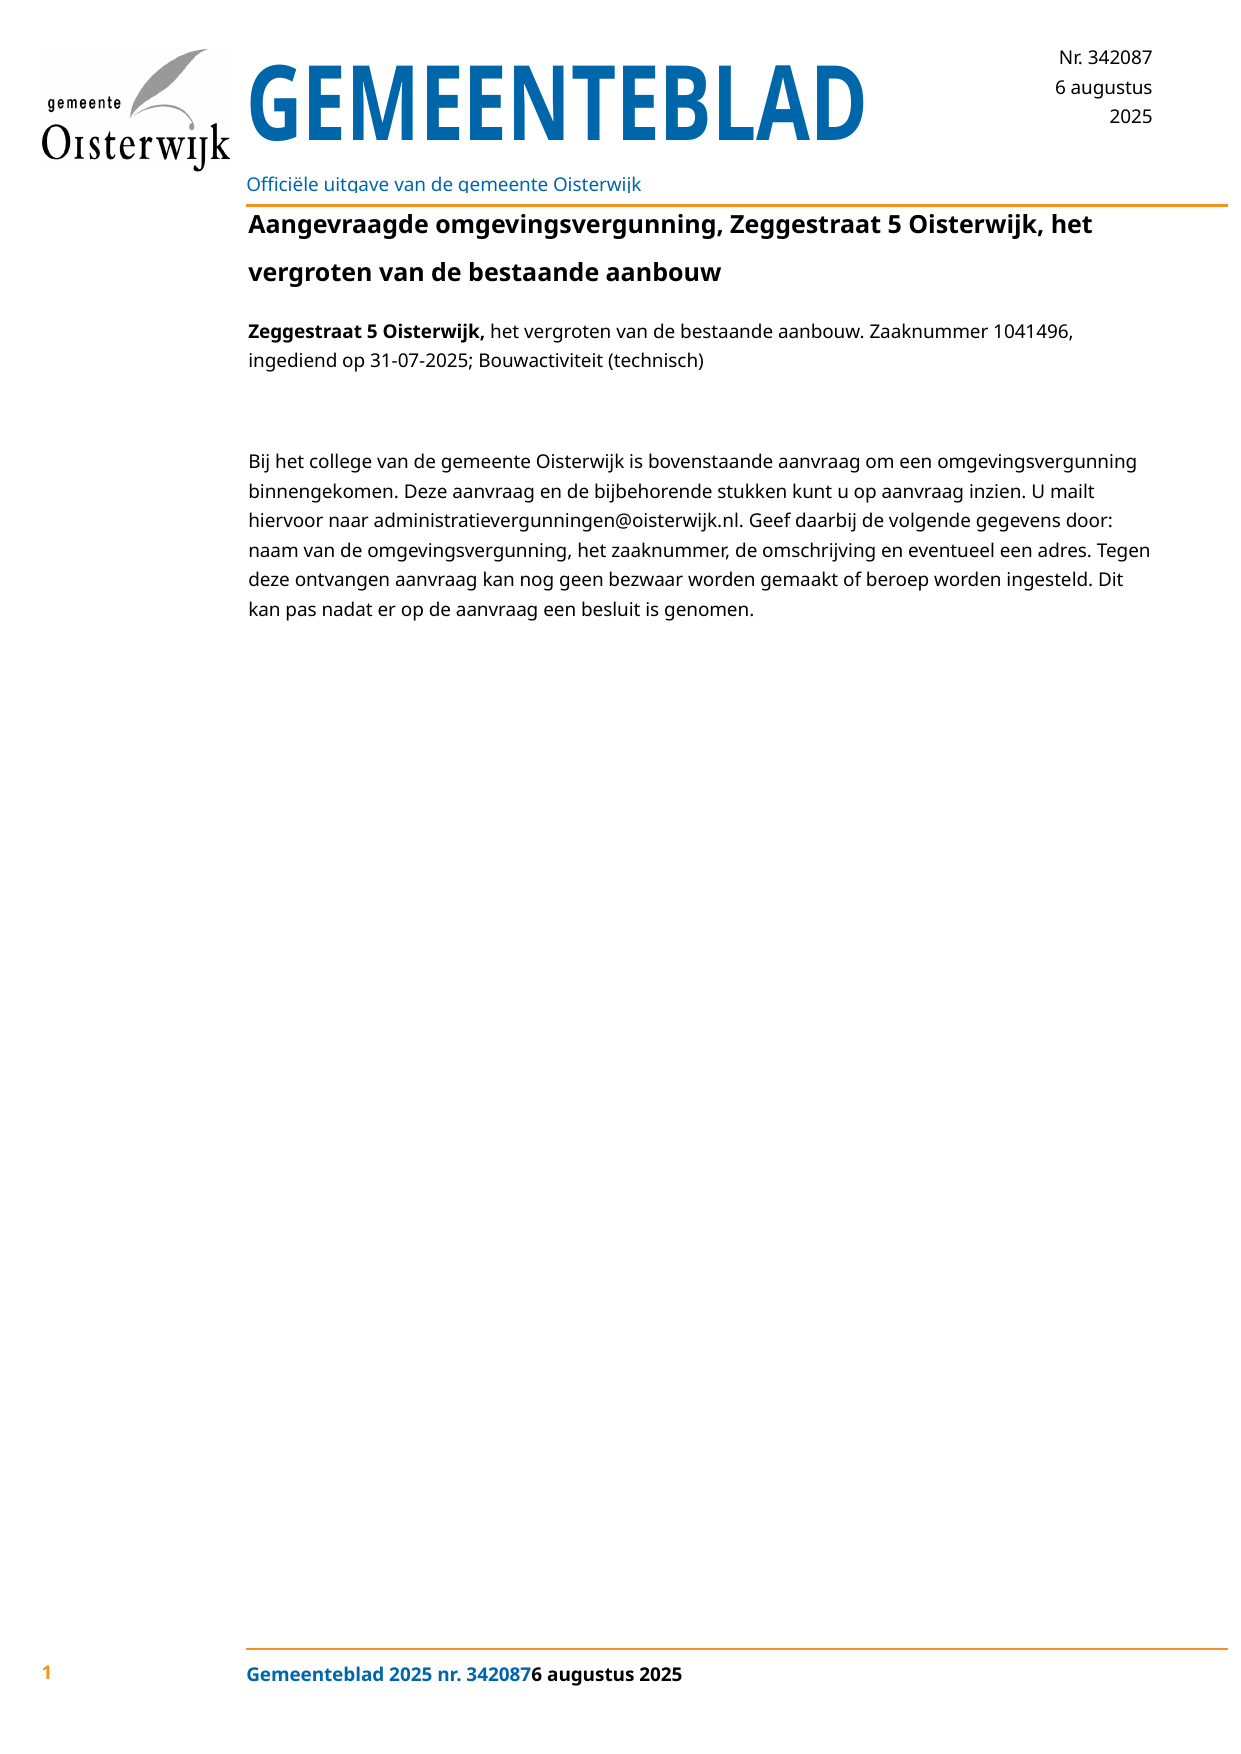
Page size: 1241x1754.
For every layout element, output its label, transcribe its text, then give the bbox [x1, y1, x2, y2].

text Zeggestraat 5 Oisterwijk, het vergroten van de bestaande aanbouw. Zaaknummer 1041496, ingediend op 31-07-2025; Bouwactiviteit (technisch) [248, 318, 1152, 373]
text Bij het college van de gemeente Oisterwijk is bovenstaande aanvraag om een omgevingsvergunning binnengekomen. Deze aanvraag en de bijbehorende stukken kunt u op aanvraag inzien. U mailt hiervoor naar administratievergunningen@oisterwijk.nl. Geef daarbij de volgende gegevens door: naam van de omgevingsvergunning, het zaaknummer, de omschrijving en eventueel een adres. Tegen deze ontvangen aanvraag kan nog geen bezwaar worden gemaakt of beroep worden ingesteld. Dit kan pas nadat er op de aanvraag een besluit is genomen. [248, 448, 1152, 622]
picture [41, 47, 231, 172]
text Aangevraagde omgevingsvergunning, Zeggestraat 5 Oisterwijk, het vergroten van de bestaande aanbouw [248, 207, 1152, 288]
